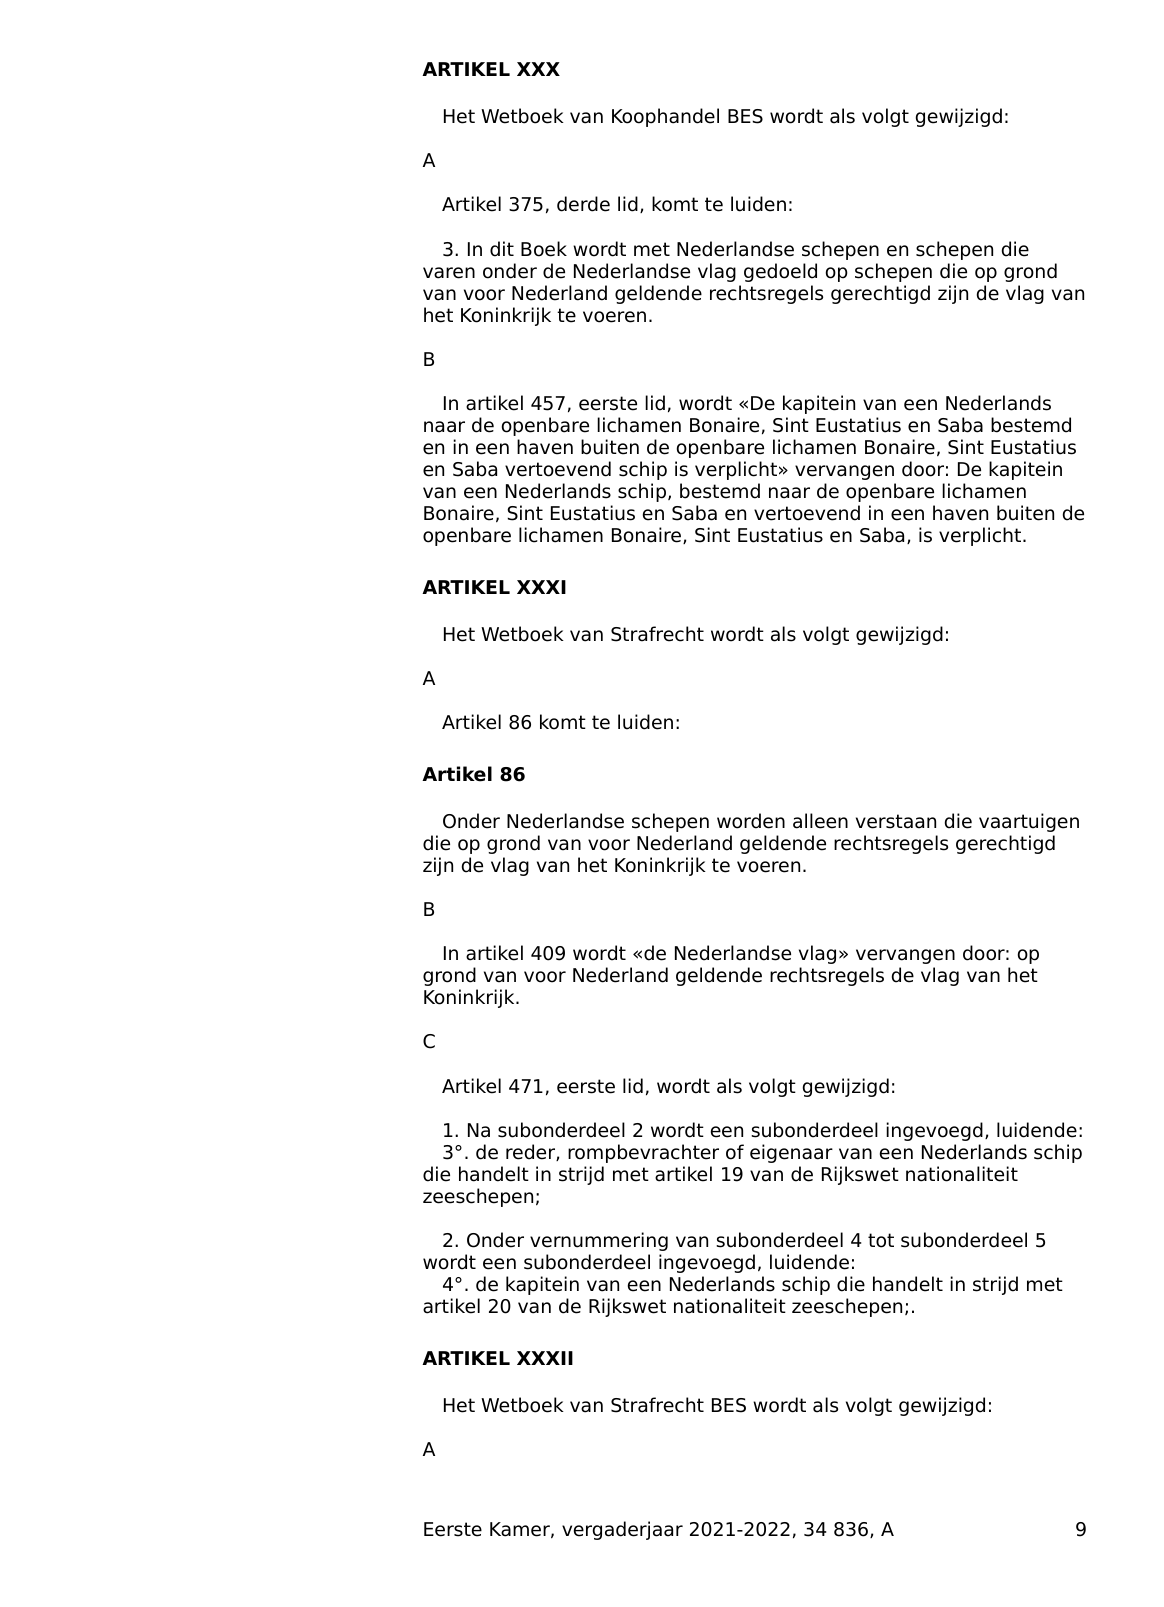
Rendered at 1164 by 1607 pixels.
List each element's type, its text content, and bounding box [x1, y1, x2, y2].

text 1. Na subonderdeel 2 wordt een subonderdeel ingevoegd, luidende: [422, 1120, 1087, 1142]
text Het Wetboek van Strafrecht BES wordt als volgt gewijzigd: [422, 1395, 1087, 1417]
text 2. Onder vernummering van subonderdeel 4 tot subonderdeel 5 wordt een subonderdeel ingevoegd, luidende: [422, 1230, 1087, 1274]
subtitle Artikel 86 [422, 764, 1087, 786]
text Onder Nederlandse schepen worden alleen verstaan die vaartuigen die op grond van voor Nederland geldende rechtsregels gerechtigd zijn de vlag van het Koninkrijk te voeren. [422, 811, 1087, 877]
text In artikel 409 wordt «de Nederlandse vlag» vervangen door: op grond van voor Nederland geldende rechtsregels de vlag van het Koninkrijk. [422, 943, 1087, 1009]
text A [422, 1439, 1087, 1461]
text Het Wetboek van Koophandel BES wordt als volgt gewijzigd: [422, 106, 1087, 128]
text B [422, 899, 1087, 921]
text 3. In dit Boek wordt met Nederlandse schepen en schepen die varen onder de Nederlandse vlag gedoeld op schepen die op grond van voor Nederland geldende rechtsregels gerechtigd zijn de vlag van het Koninkrijk te voeren. [422, 238, 1087, 326]
text In artikel 457, eerste lid, wordt «De kapitein van een Nederlands naar de openbare lichamen Bonaire, Sint Eustatius en Saba bestemd en in een haven buiten de openbare lichamen Bonaire, Sint Eustatius en Saba vertoevend schip is verplicht» vervangen door: De kapitein van een Nederlands schip, bestemd naar de openbare lichamen Bonaire, Sint Eustatius en Saba en vertoevend in een haven buiten de openbare lichamen Bonaire, Sint Eustatius en Saba, is verplicht. [422, 393, 1087, 547]
text Het Wetboek van Strafrecht wordt als volgt gewijzigd: [422, 624, 1087, 646]
text Artikel 86 komt te luiden: [422, 712, 1087, 734]
text B [422, 349, 1087, 371]
text A [422, 150, 1087, 172]
text 3°. de reder, rompbevrachter of eigenaar van een Nederlands schip die handelt in strijd met artikel 19 van de Rijkswet nationaliteit zeeschepen; [422, 1142, 1087, 1208]
text A [422, 668, 1087, 690]
subtitle ARTIKEL XXXI [422, 577, 1087, 599]
text C [422, 1031, 1087, 1053]
text Artikel 471, eerste lid, wordt als volgt gewijzigd: [422, 1076, 1087, 1097]
subtitle ARTIKEL XXXII [422, 1348, 1087, 1370]
subtitle ARTIKEL XXX [422, 59, 1087, 81]
text 4°. de kapitein van een Nederlands schip die handelt in strijd met artikel 20 van de Rijkswet nationaliteit zeeschepen;. [422, 1274, 1087, 1318]
text Artikel 375, derde lid, komt te luiden: [422, 194, 1087, 216]
